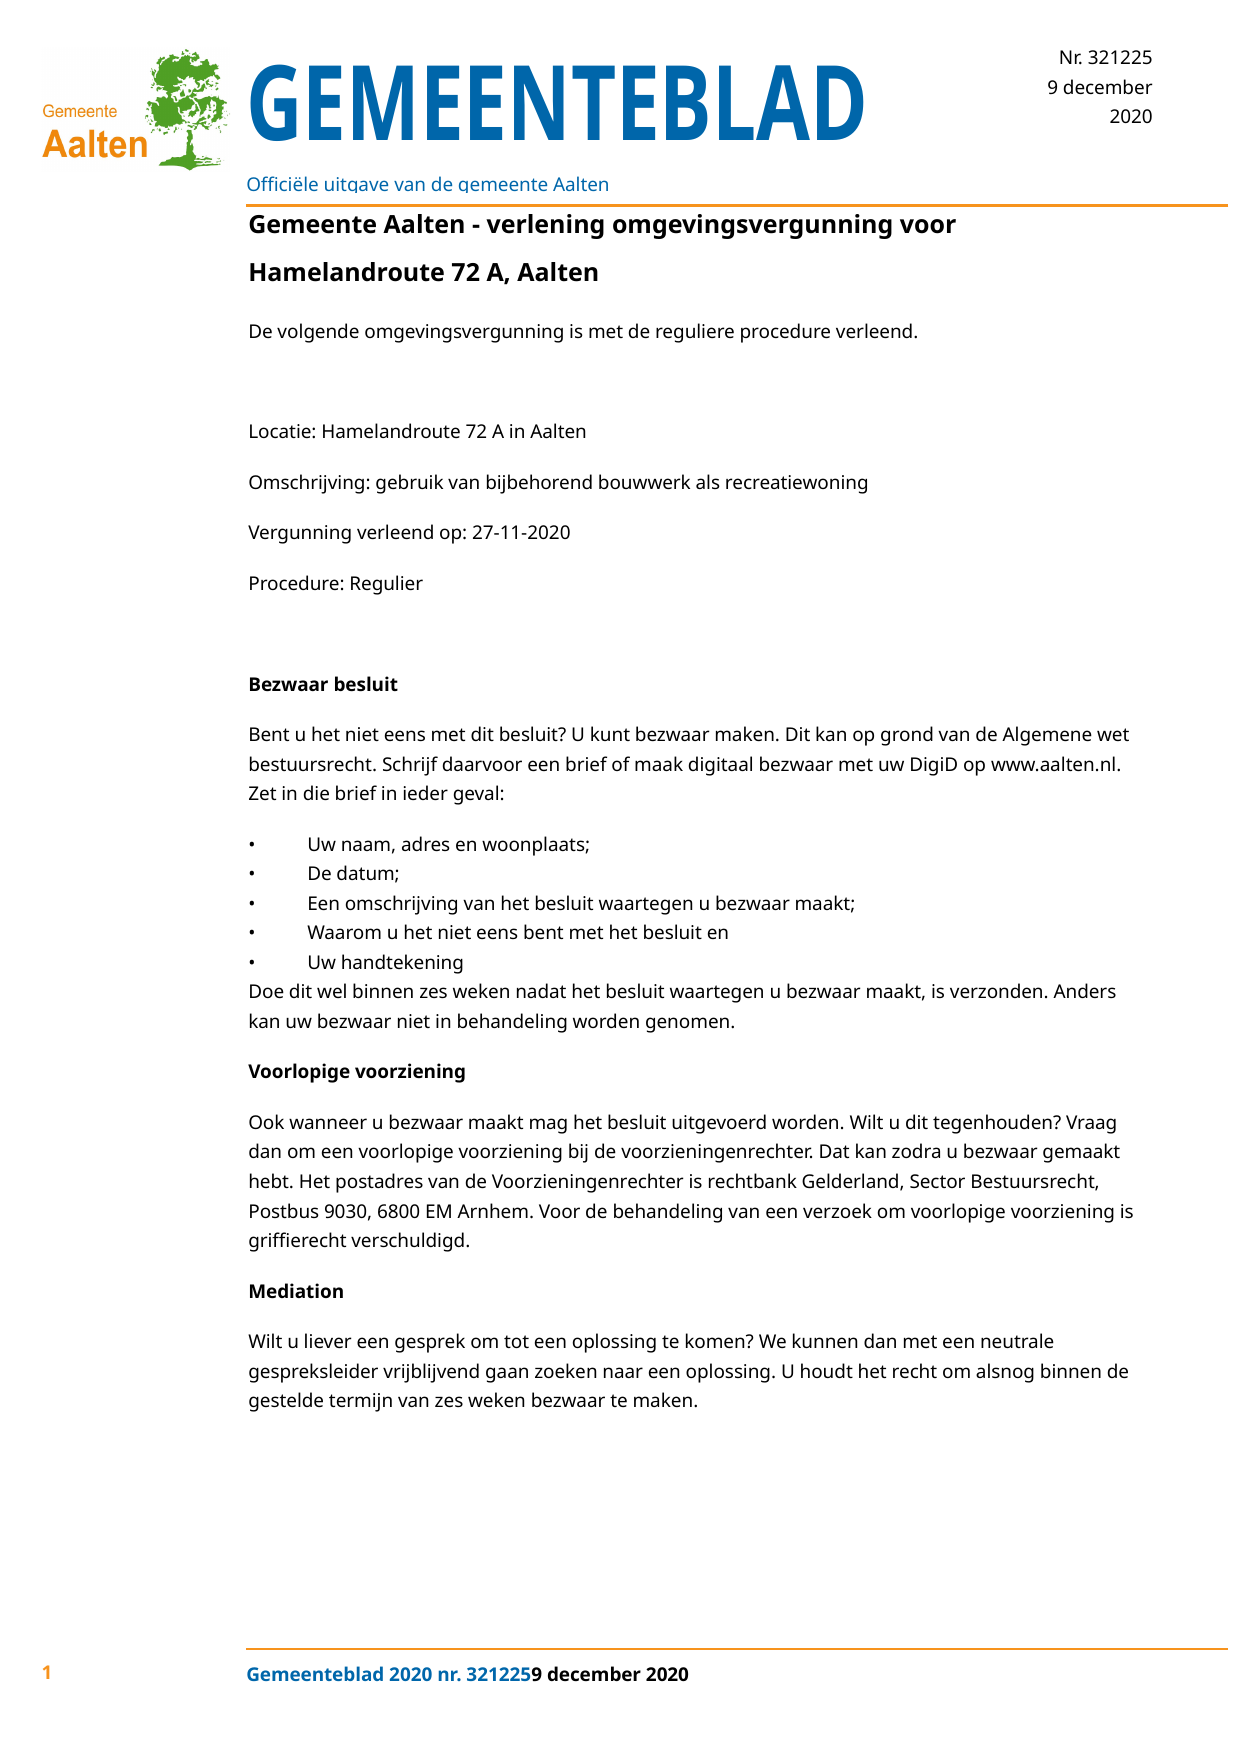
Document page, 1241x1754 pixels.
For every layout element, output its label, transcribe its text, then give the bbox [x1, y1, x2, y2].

text Omschrijving: gebruik van bijbehorend bouwwerk als recreatiewoning [248, 469, 1152, 495]
text Doe dit wel binnen zes weken nadat het besluit waartegen u bezwaar maakt, is verzonden. Anders kan uw bezwaar niet in behandeling worden genomen. [248, 979, 1152, 1034]
text Voorlopige voorziening [248, 1059, 1152, 1084]
list De datum; [248, 860, 1152, 886]
text Bent u het niet eens met dit besluit? U kunt bezwaar maken. Dit kan op grond van de Algemene wet bestuursrecht. Schrijf daarvoor een brief of maak digitaal bezwaar met uw DigiD op www.aalten.nl. Zet in die brief in ieder geval: [248, 721, 1152, 806]
text Locatie: Hamelandroute 72 A in Aalten [248, 419, 1152, 444]
text Bezwaar besluit [248, 671, 1152, 697]
text Ook wanneer u bezwaar maakt mag het besluit uitgevoerd worden. Wilt u dit tegenhouden? Vraag dan om een voorlopige voorziening bij de voorzieningenrechter. Dat kan zodra u bezwaar gemaakt hebt. Het postadres van de Voorzieningenrechter is rechtbank Gelderland, Sector Bestuursrecht, Postbus 9030, 6800 EM Arnhem. Voor de behandeling van een verzoek om voorlopige voorziening is griffierecht verschuldigd. [248, 1109, 1152, 1253]
text Procedure: Regulier [248, 570, 1152, 596]
list Waarom u het niet eens bent met het besluit en [248, 919, 1152, 945]
text Wilt u liever een gesprek om tot een oplossing te komen? We kunnen dan met een neutrale gespreksleider vrijblijvend gaan zoeken naar een oplossing. U houdt het recht om alsnog binnen de gestelde termijn van zes weken bezwaar te maken. [248, 1328, 1152, 1413]
picture [41, 47, 231, 172]
text Gemeente Aalten - verlening omgevingsvergunning voor Hamelandroute 72 A, Aalten [248, 207, 1152, 288]
text Vergunning verleend op: 27-11-2020 [248, 519, 1152, 545]
list Een omschrijving van het besluit waartegen u bezwaar maakt; [248, 890, 1152, 916]
text De volgende omgevingsvergunning is met de reguliere procedure verleend. [248, 318, 1152, 344]
list Uw handtekening [248, 949, 1152, 975]
list Uw naam, adres en woonplaats; [248, 831, 1152, 857]
text Mediation [248, 1278, 1152, 1304]
